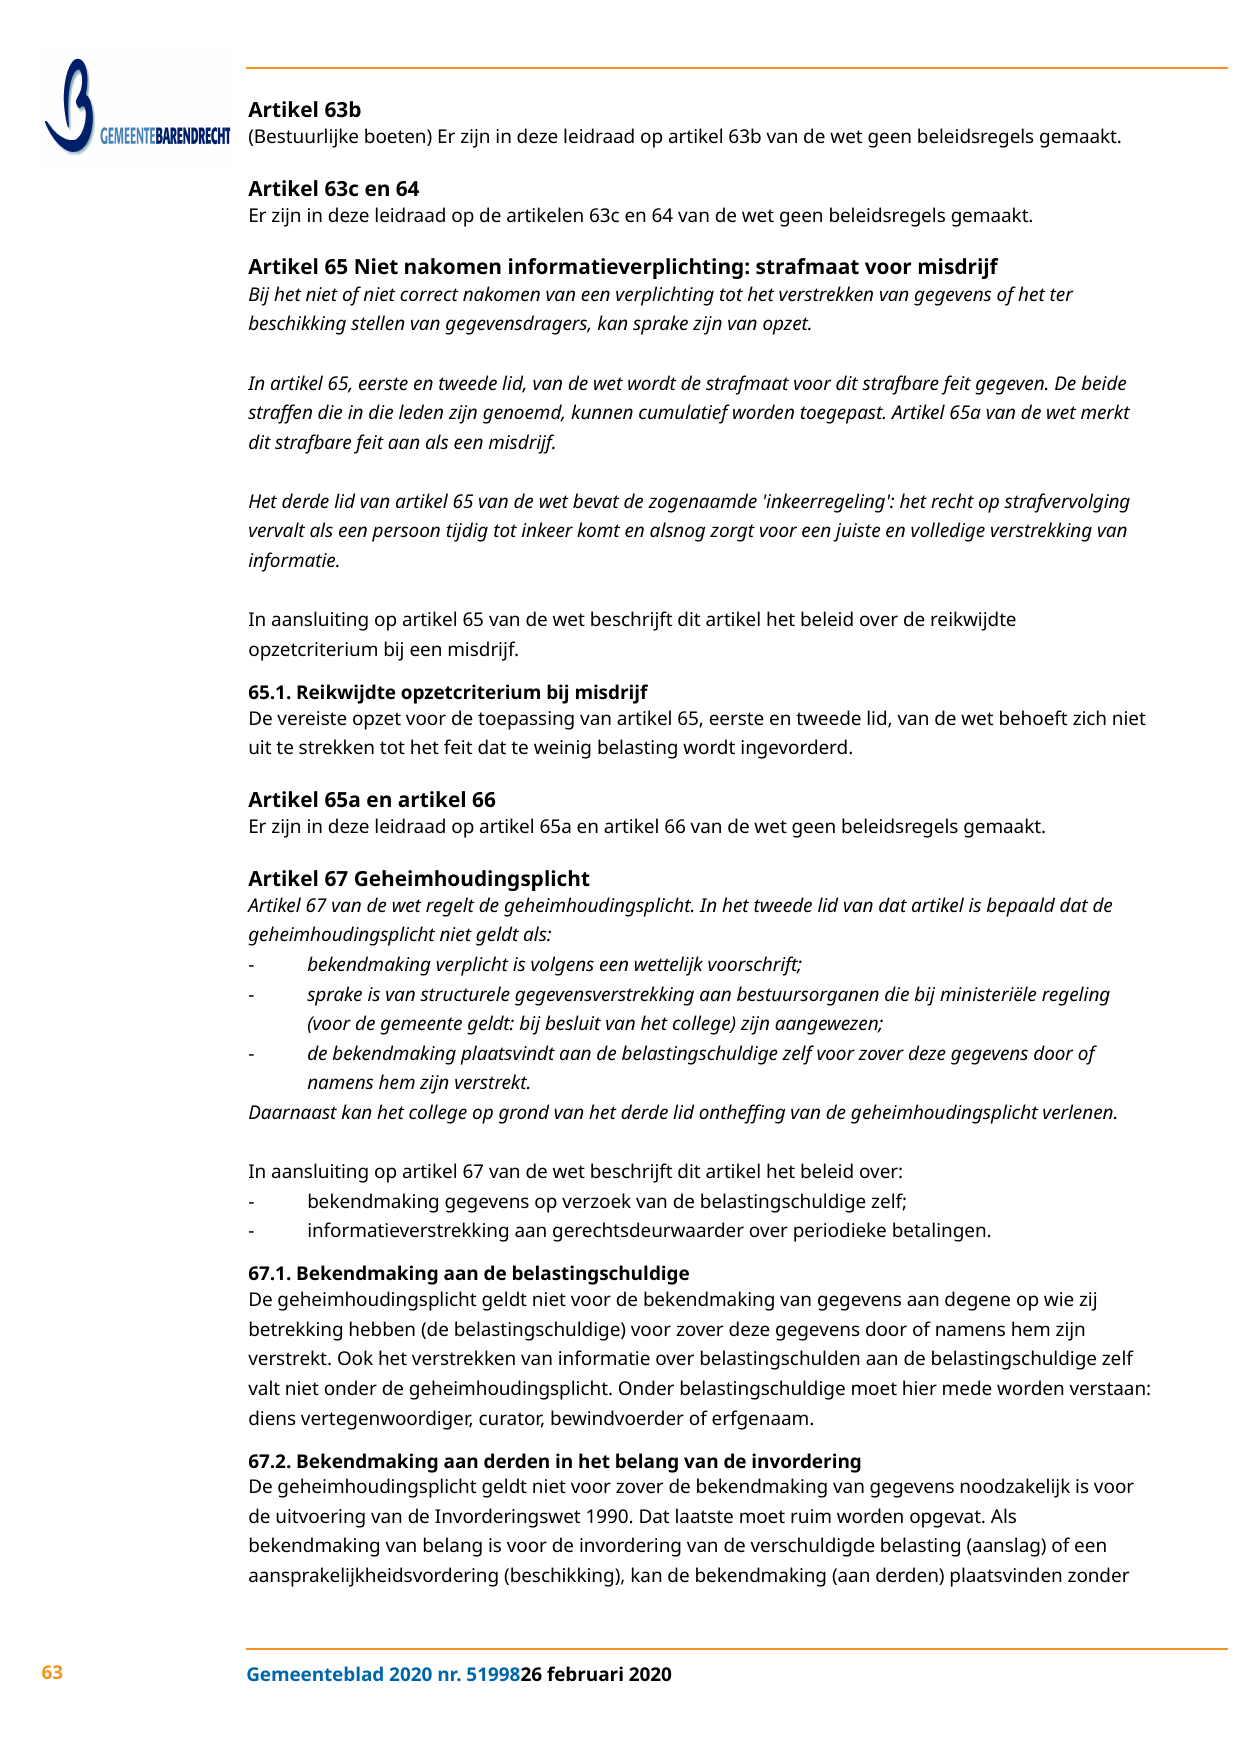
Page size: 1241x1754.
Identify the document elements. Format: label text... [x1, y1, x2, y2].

text Bij het niet of niet correct nakomen van een verplichting tot het verstrekken van gegevens of het ter beschikking stellen van gegevensdragers, kan sprake zijn van opzet. [248, 281, 1152, 336]
text 67.1. Bekendmaking aan de belastingschuldige [248, 1261, 1152, 1286]
text 67.2. Bekendmaking aan derden in het belang van de invordering [248, 1448, 1152, 1473]
list bekendmaking gegevens op verzoek van de belastingschuldige zelf; [248, 1188, 1152, 1214]
picture [41, 47, 231, 172]
text Artikel 65 Niet nakomen informatieverplichting: strafmaat voor misdrijf [248, 252, 1152, 281]
text De geheimhoudingsplicht geldt niet voor de bekendmaking van gegevens aan degene op wie zij betrekking hebben (de belastingschuldige) voor zover deze gegevens door of namens hem zijn verstrekt. Ook het verstrekken van informatie over belastingschulden aan de belastingschuldige zelf valt niet onder de geheimhoudingsplicht. Onder belastingschuldige moet hier mede worden verstaan: diens vertegenwoordiger, curator, bewindvoerder of erfgenaam. [248, 1286, 1152, 1430]
text In aansluiting op artikel 65 van de wet beschrijft dit artikel het beleid over de reikwijdte opzetcriterium bij een misdrijf. [248, 606, 1152, 662]
text Artikel 63c en 64 [248, 174, 1152, 202]
list informatieverstrekking aan gerechtsdeurwaarder over periodieke betalingen. [248, 1217, 1152, 1243]
text Artikel 65a en artikel 66 [248, 785, 1152, 813]
text Artikel 63b [248, 95, 1152, 123]
text De vereiste opzet voor de toepassing van artikel 65, eerste en tweede lid, van de wet behoeft zich niet uit te strekken tot het feit dat te weinig belasting wordt ingevorderd. [248, 705, 1152, 760]
text (Bestuurlijke boeten) Er zijn in deze leidraad op artikel 63b van de wet geen beleidsregels gemaakt. [248, 123, 1152, 149]
text Er zijn in deze leidraad op artikel 65a en artikel 66 van de wet geen beleidsregels gemaakt. [248, 813, 1152, 839]
text Er zijn in deze leidraad op de artikelen 63c en 64 van de wet geen beleidsregels gemaakt. [248, 202, 1152, 228]
list de bekendmaking plaatsvindt aan de belastingschuldige zelf voor zover deze gegevens door of namens hem zijn verstrekt. [248, 1040, 1152, 1095]
text 65.1. Reikwijdte opzetcriterium bij misdrijf [248, 679, 1152, 705]
text In artikel 65, eerste en tweede lid, van de wet wordt de strafmaat voor dit strafbare feit gegeven. De beide straffen die in die leden zijn genoemd, kunnen cumulatief worden toegepast. Artikel 65a van de wet merkt dit strafbare feit aan als een misdrijf. [248, 370, 1152, 454]
text Artikel 67 Geheimhoudingsplicht [248, 864, 1152, 892]
text De geheimhoudingsplicht geldt niet voor zover de bekendmaking van gegevens noodzakelijk is voor de uitvoering van de Invorderingswet 1990. Dat laatste moet ruim worden opgevat. Als bekendmaking van belang is voor de invordering van de verschuldigde belasting (aanslag) of een aansprakelijkheidsvordering (beschikking), kan de bekendmaking (aan derden) plaatsvinden zonder [248, 1473, 1152, 1588]
text In aansluiting op artikel 67 van de wet beschrijft dit artikel het beleid over: [248, 1158, 1152, 1184]
text Daarnaast kan het college op grond van het derde lid ontheffing van de geheimhoudingsplicht verlenen. [248, 1099, 1152, 1125]
list sprake is van structurele gegevensverstrekking aan bestuursorganen die bij ministeriële regeling (voor de gemeente geldt: bij besluit van het college) zijn aangewezen; [248, 981, 1152, 1036]
text Het derde lid van artikel 65 van de wet bevat de zogenaamde 'inkeerregeling': het recht op strafvervolging vervalt als een persoon tijdig tot inkeer komt en alsnog zorgt voor een juiste en volledige verstrekking van informatie. [248, 488, 1152, 573]
list bekendmaking verplicht is volgens een wettelijk voorschrift; [248, 951, 1152, 977]
text Artikel 67 van de wet regelt de geheimhoudingsplicht. In het tweede lid van dat artikel is bepaald dat de geheimhoudingsplicht niet geldt als: [248, 892, 1152, 947]
